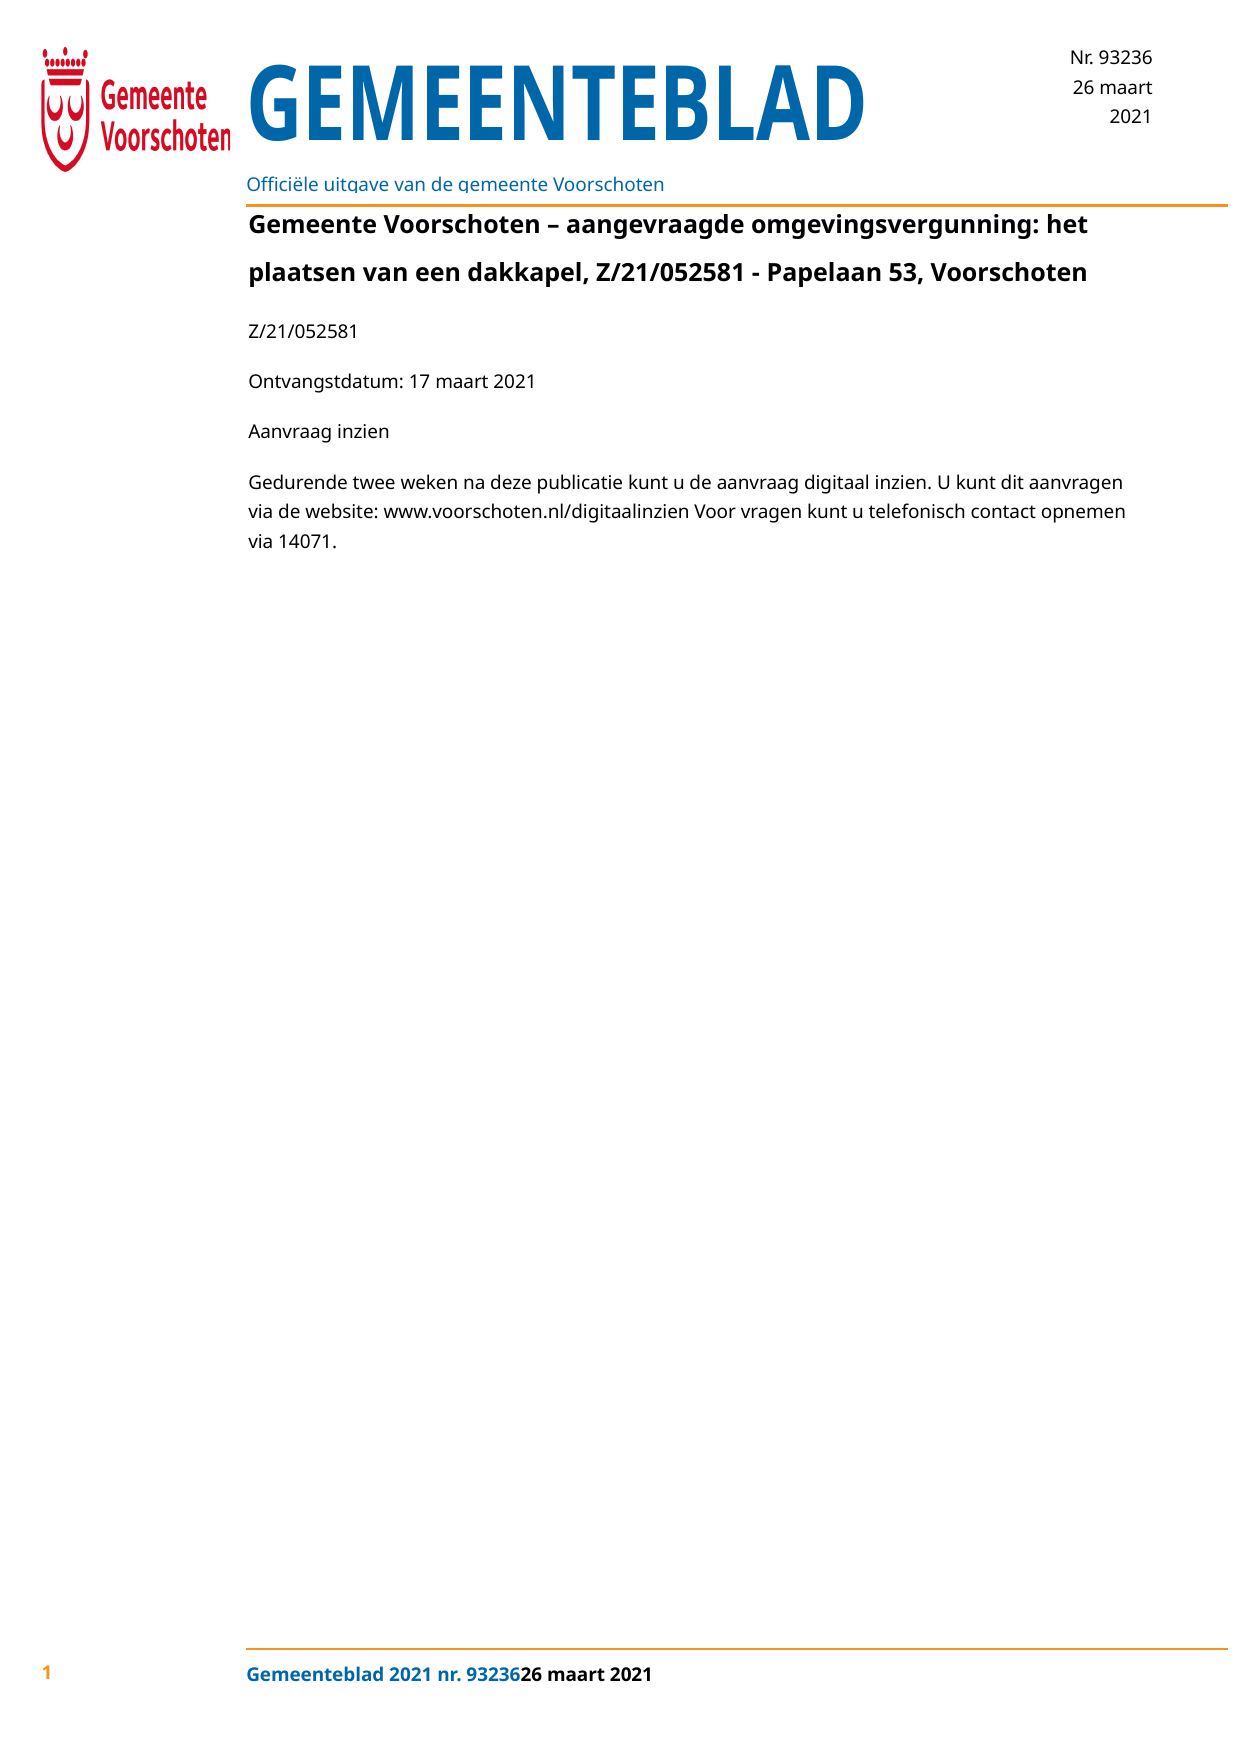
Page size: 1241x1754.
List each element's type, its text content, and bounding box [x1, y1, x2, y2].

picture [41, 47, 231, 172]
text Gemeente Voorschoten – aangevraagde omgevingsvergunning: het plaatsen van een dakkapel, Z/21/052581 - Papelaan 53, Voorschoten [248, 207, 1152, 288]
text Gedurende twee weken na deze publicatie kunt u de aanvraag digitaal inzien. U kunt dit aanvragen via de website: www.voorschoten.nl/digitaalinzien Voor vragen kunt u telefonisch contact opnemen via 14071. [248, 469, 1152, 554]
text Z/21/052581 [248, 318, 1152, 344]
text Aanvraag inzien [248, 419, 1152, 444]
text Ontvangstdatum: 17 maart 2021 [248, 368, 1152, 394]
